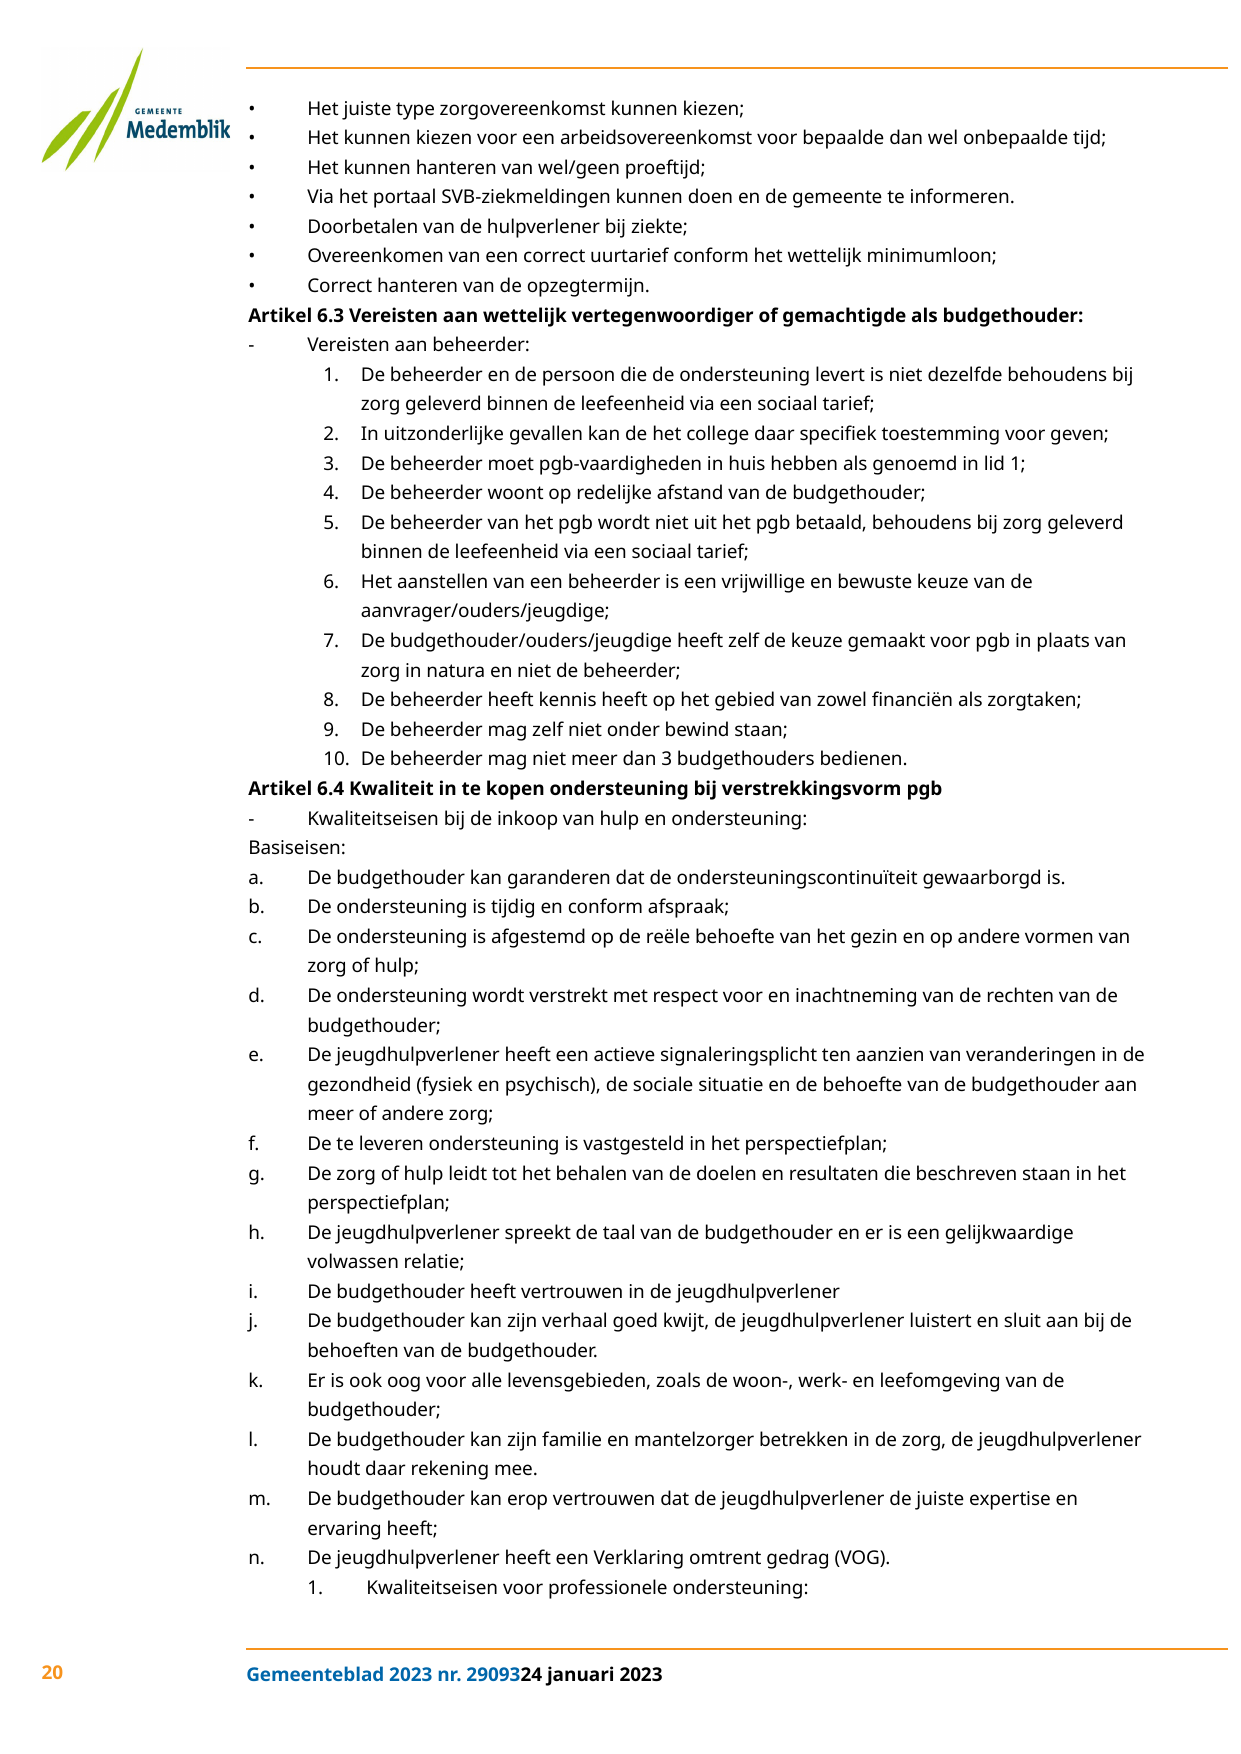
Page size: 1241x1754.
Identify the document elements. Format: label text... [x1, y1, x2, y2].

list De budgethouder kan erop vertrouwen dat de jeugdhulpverlener de juiste expertise en ervaring heeft; [248, 1485, 1152, 1541]
list De ondersteuning wordt verstrekt met respect voor en inachtneming van de rechten van de budgethouder; [248, 982, 1152, 1038]
list De beheerder mag zelf niet onder bewind staan; [323, 716, 1152, 742]
list Het aanstellen van een beheerder is een vrijwillige en bewuste keuze van de aanvrager/ouders/jeugdige; [323, 568, 1152, 623]
list De budgethouder kan zijn familie en mantelzorger betrekken in de zorg, de jeugdhulpverlener houdt daar rekening mee. [248, 1426, 1152, 1481]
list Het kunnen kiezen voor een arbeidsovereenkomst voor bepaalde dan wel onbepaalde tijd; [248, 124, 1152, 150]
list De ondersteuning is afgestemd op de reële behoefte van het gezin en op andere vormen van zorg of hulp; [248, 923, 1152, 978]
picture [41, 47, 231, 172]
text Artikel 6.4 Kwaliteit in te kopen ondersteuning bij verstrekkingsvorm pgb [248, 775, 1152, 801]
list De zorg of hulp leidt tot het behalen van de doelen en resultaten die beschreven staan in het perspectiefplan; [248, 1160, 1152, 1215]
list Vereisten aan beheerder: [248, 331, 1152, 357]
list De budgethouder kan garanderen dat de ondersteuningscontinuïteit gewaarborgd is. [248, 864, 1152, 890]
list De beheerder woont op redelijke afstand van de budgethouder; [323, 479, 1152, 505]
list Correct hanteren van de opzegtermijn. [248, 272, 1152, 298]
list Overeenkomen van een correct uurtarief conform het wettelijk minimumloon; [248, 243, 1152, 268]
list Via het portaal SVB-ziekmeldingen kunnen doen en de gemeente te informeren. [248, 183, 1152, 209]
text Artikel 6.3 Vereisten aan wettelijk vertegenwoordiger of gemachtigde als budgethouder: [248, 302, 1152, 328]
text Basiseisen: [248, 834, 1152, 860]
list De jeugdhulpverlener spreekt de taal van de budgethouder en er is een gelijkwaardige volwassen relatie; [248, 1219, 1152, 1274]
list De beheerder van het pgb wordt niet uit het pgb betaald, behoudens bij zorg geleverd binnen de leefeenheid via een sociaal tarief; [323, 509, 1152, 564]
list Er is ook oog voor alle levensgebieden, zoals de woon-, werk- en leefomgeving van de budgethouder; [248, 1367, 1152, 1422]
list De budgethouder heeft vertrouwen in de jeugdhulpverlener [248, 1278, 1152, 1304]
list Kwaliteitseisen voor professionele ondersteuning: [307, 1574, 1152, 1600]
list De ondersteuning is tijdig en conform afspraak; [248, 893, 1152, 919]
list Het kunnen hanteren van wel/geen proeftijd; [248, 154, 1152, 180]
list De jeugdhulpverlener heeft een Verklaring omtrent gedrag (VOG). [248, 1544, 1152, 1570]
list De budgethouder kan zijn verhaal goed kwijt, de jeugdhulpverlener luistert en sluit aan bij de behoeften van de budgethouder. [248, 1308, 1152, 1363]
list De budgethouder/ouders/jeugdige heeft zelf de keuze gemaakt voor pgb in plaats van zorg in natura en niet de beheerder; [323, 627, 1152, 683]
list De beheerder moet pgb-vaardigheden in huis hebben als genoemd in lid 1; [323, 450, 1152, 476]
list Kwaliteitseisen bij de inkoop van hulp en ondersteuning: [248, 805, 1152, 831]
list De te leveren ondersteuning is vastgesteld in het perspectiefplan; [248, 1130, 1152, 1156]
list De jeugdhulpverlener heeft een actieve signaleringsplicht ten aanzien van veranderingen in de gezondheid (fysiek en psychisch), de sociale situatie en de behoefte van de budgethouder aan meer of andere zorg; [248, 1041, 1152, 1126]
list De beheerder heeft kennis heeft op het gebied van zowel financiën als zorgtaken; [323, 686, 1152, 712]
list De beheerder en de persoon die de ondersteuning levert is niet dezelfde behoudens bij zorg geleverd binnen de leefeenheid via een sociaal tarief; [323, 361, 1152, 416]
list Het juiste type zorgovereenkomst kunnen kiezen; [248, 95, 1152, 121]
list De beheerder mag niet meer dan 3 budgethouders bedienen. [323, 746, 1152, 771]
list In uitzonderlijke gevallen kan de het college daar specifiek toestemming voor geven; [323, 420, 1152, 446]
list Doorbetalen van de hulpverlener bij ziekte; [248, 213, 1152, 239]
